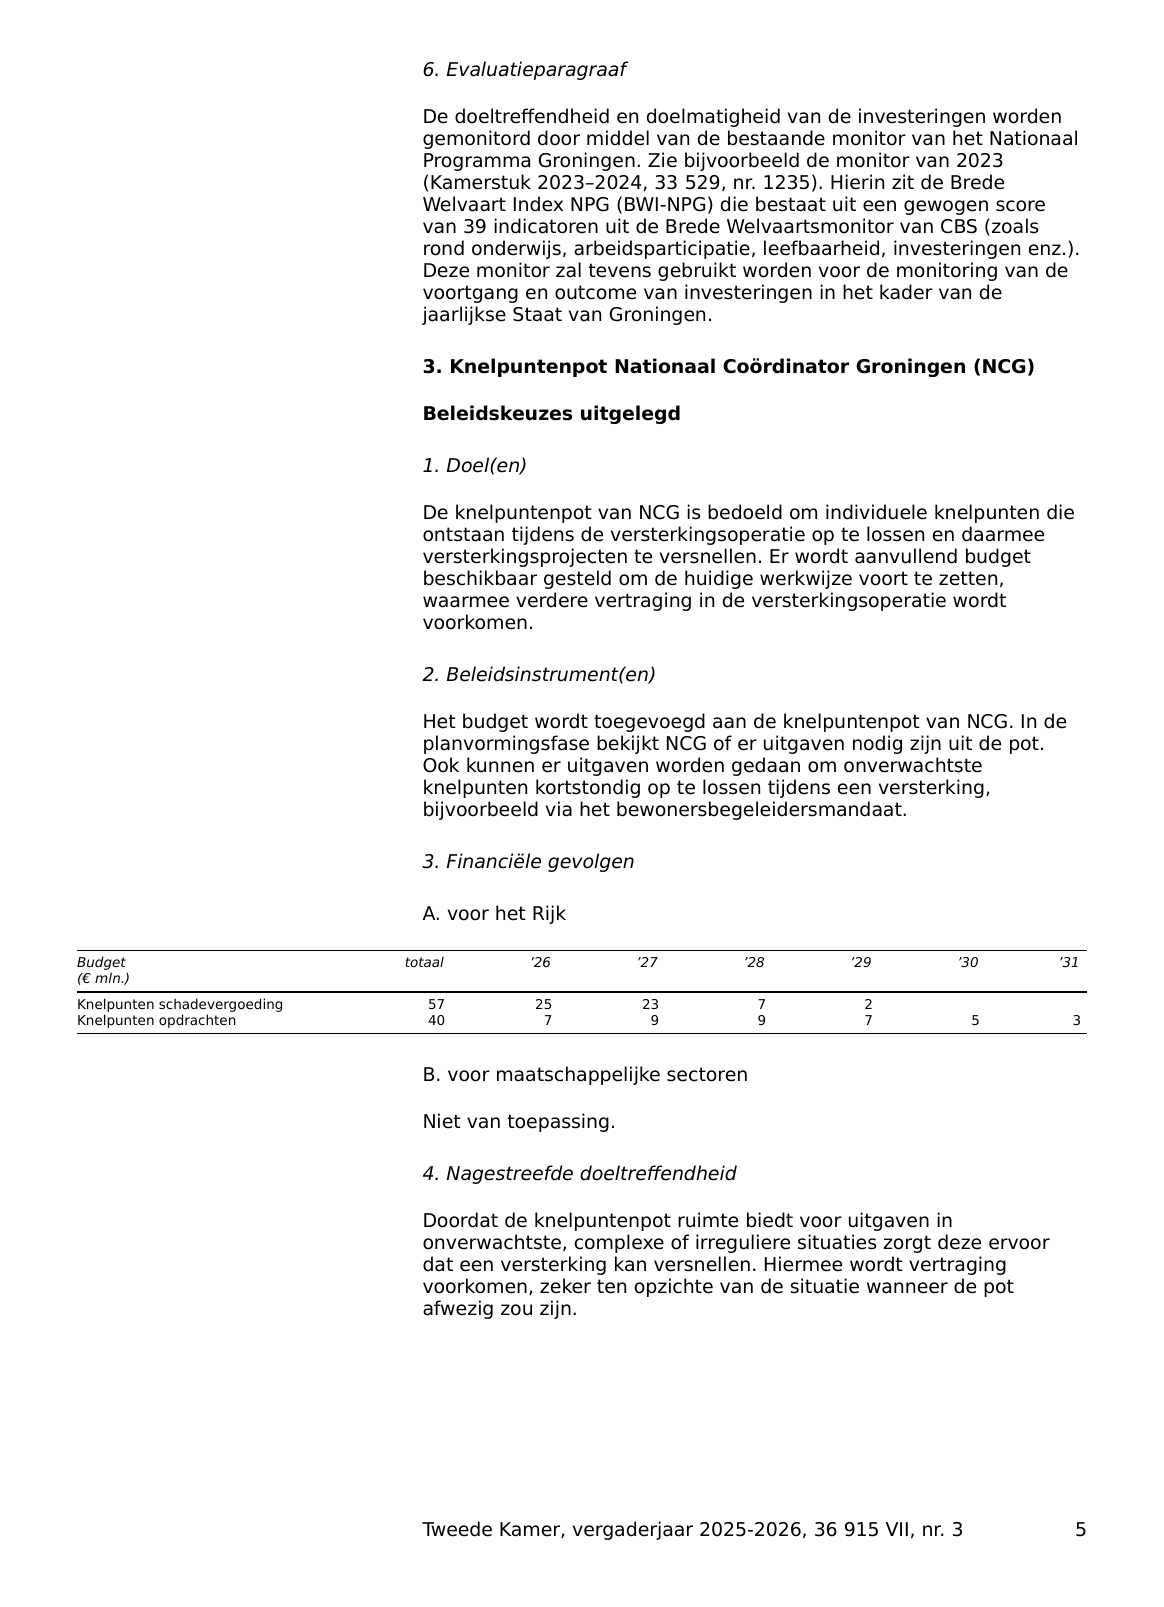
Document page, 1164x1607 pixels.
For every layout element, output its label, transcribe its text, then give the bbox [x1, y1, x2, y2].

table_cell [879, 993, 986, 1013]
table_cell 7 [665, 993, 772, 1013]
table_cell 2 [772, 993, 879, 1013]
table_header ’27 [558, 951, 665, 991]
table_header ’29 [772, 951, 879, 991]
subtitle 3. Knelpuntenpot Nationaal Coördinator Groningen (NCG) [422, 356, 1087, 378]
text Niet van toepassing. [422, 1111, 1087, 1133]
table_cell 9 [558, 1013, 665, 1033]
table_header ’31 [986, 951, 1087, 991]
table_header ’26 [451, 951, 558, 991]
table_cell 3 [986, 1013, 1087, 1033]
subtitle 4. Nagestreefde doeltreffendheid [422, 1163, 1087, 1185]
table_header ’30 [879, 951, 986, 991]
text De knelpuntenpot van NCG is bedoeld om individuele knelpunten die ontstaan tijdens de versterkingsoperatie op te lossen en daarmee versterkingsprojecten te versnellen. Er wordt aanvullend budget beschikbaar gesteld om de huidige werkwijze voort te zetten, waarmee verdere vertraging in de versterkingsoperatie wordt voorkomen. [422, 502, 1087, 634]
table_cell 5 [879, 1013, 986, 1033]
text Het budget wordt toegevoegd aan de knelpuntenpot van NCG. In de planvormingsfase bekijkt NCG of er uitgaven nodig zijn uit de pot. Ook kunnen er uitgaven worden gedaan om onverwachtste knelpunten kortstondig op te lossen tijdens een versterking, bijvoorbeeld via het bewonersbegeleidersmandaat. [422, 711, 1087, 821]
table_header totaal [350, 951, 451, 991]
table_cell 7 [772, 1013, 879, 1033]
table_cell Knelpunten opdrachten [77, 1013, 350, 1033]
table_cell [986, 993, 1087, 1013]
table_cell 25 [451, 993, 558, 1013]
table_header Budget (€ mln.) [77, 951, 350, 991]
subtitle 2. Beleidsinstrument(en) [422, 664, 1087, 686]
subtitle A. voor het Rijk [422, 902, 1087, 924]
subtitle B. voor maatschappelijke sectoren [422, 1064, 1087, 1086]
table_cell 9 [665, 1013, 772, 1033]
text Doordat de knelpuntenpot ruimte biedt voor uitgaven in onverwachtste, complexe of irreguliere situaties zorgt deze ervoor dat een versterking kan versnellen. Hiermee wordt vertraging voorkomen, zeker ten opzichte van de situatie wanneer de pot afwezig zou zijn. [422, 1210, 1087, 1320]
subtitle 6. Evaluatieparagraaf [422, 59, 1087, 81]
text De doeltreffendheid en doelmatigheid van de investeringen worden gemonitord door middel van de bestaande monitor van het Nationaal Programma Groningen. Zie bijvoorbeeld de monitor van 2023 (Kamerstuk 2023–2024, 33 529, nr. 1235). Hierin zit de Brede Welvaart Index NPG (BWI-NPG) die bestaat uit een gewogen score van 39 indicatoren uit de Brede Welvaartsmonitor van CBS (zoals rond onderwijs, arbeidsparticipatie, leefbaarheid, investeringen enz.). Deze monitor zal tevens gebruikt worden voor de monitoring van de voortgang en outcome van investeringen in het kader van de jaarlijkse Staat van Groningen. [422, 106, 1087, 326]
table_cell 7 [451, 1013, 558, 1033]
subtitle Beleidskeuzes uitgelegd [422, 403, 1087, 425]
subtitle 3. Financiële gevolgen [422, 851, 1087, 872]
subtitle 1. Doel(en) [422, 455, 1087, 477]
table_cell 23 [558, 993, 665, 1013]
table_cell Knelpunten schadevergoeding [77, 993, 350, 1013]
table_cell 57 [350, 993, 451, 1013]
table_cell 40 [350, 1013, 451, 1033]
table_header ’28 [665, 951, 772, 991]
